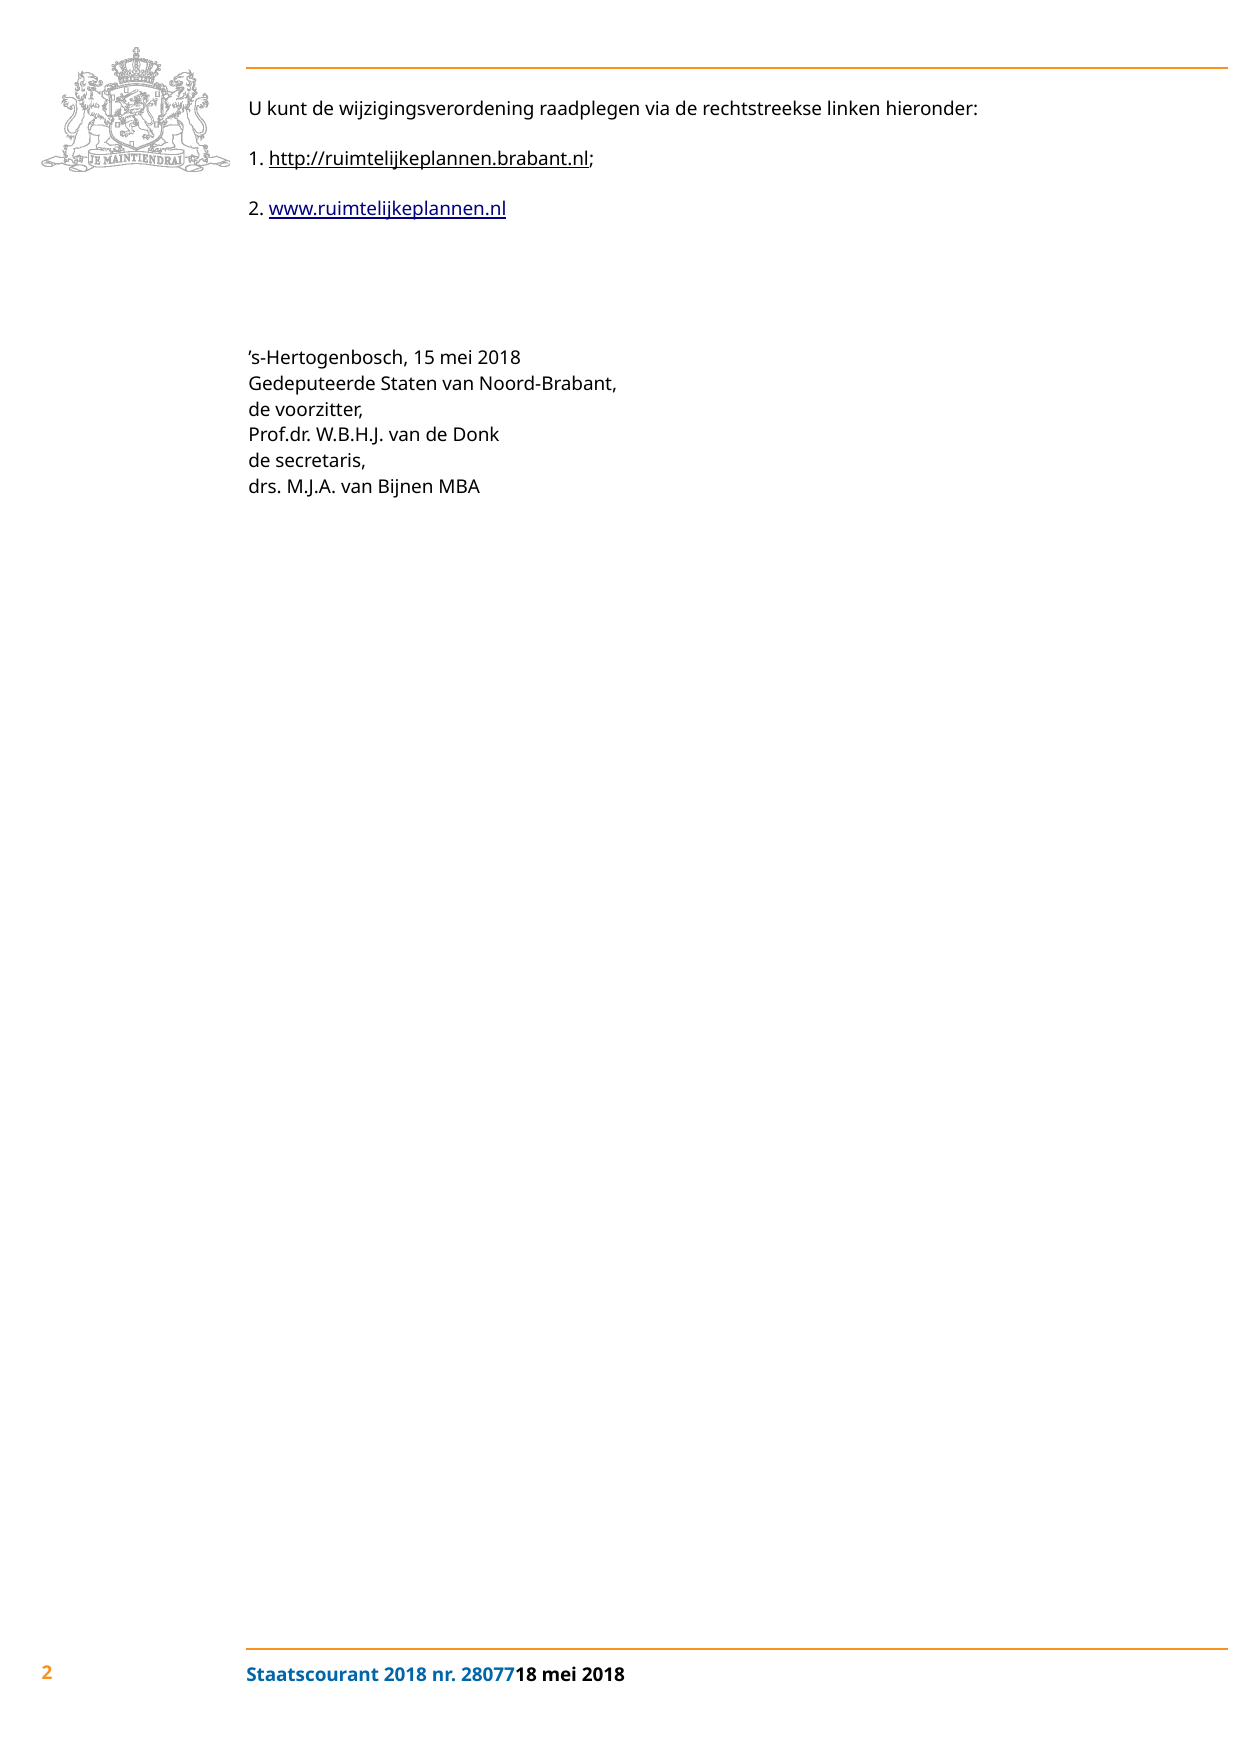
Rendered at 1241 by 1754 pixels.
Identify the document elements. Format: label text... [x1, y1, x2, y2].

text 1. http://ruimtelijkeplannen.brabant.nl; [248, 145, 1152, 171]
text ’s-Hertogenbosch, 15 mei 2018 [248, 344, 1152, 370]
text drs. M.J.A. van Bijnen MBA [248, 473, 1152, 499]
text de voorzitter, [248, 396, 1152, 421]
text Gedeputeerde Staten van Noord-Brabant, [248, 370, 1152, 396]
text de secretaris, [248, 447, 1152, 473]
text Prof.dr. W.B.H.J. van de Donk [248, 421, 1152, 447]
text 2. www.ruimtelijkeplannen.nl [248, 196, 1152, 221]
text U kunt de wijzigingsverordening raadplegen via de rechtstreekse linken hieronder: [248, 95, 1152, 121]
picture [41, 47, 231, 172]
